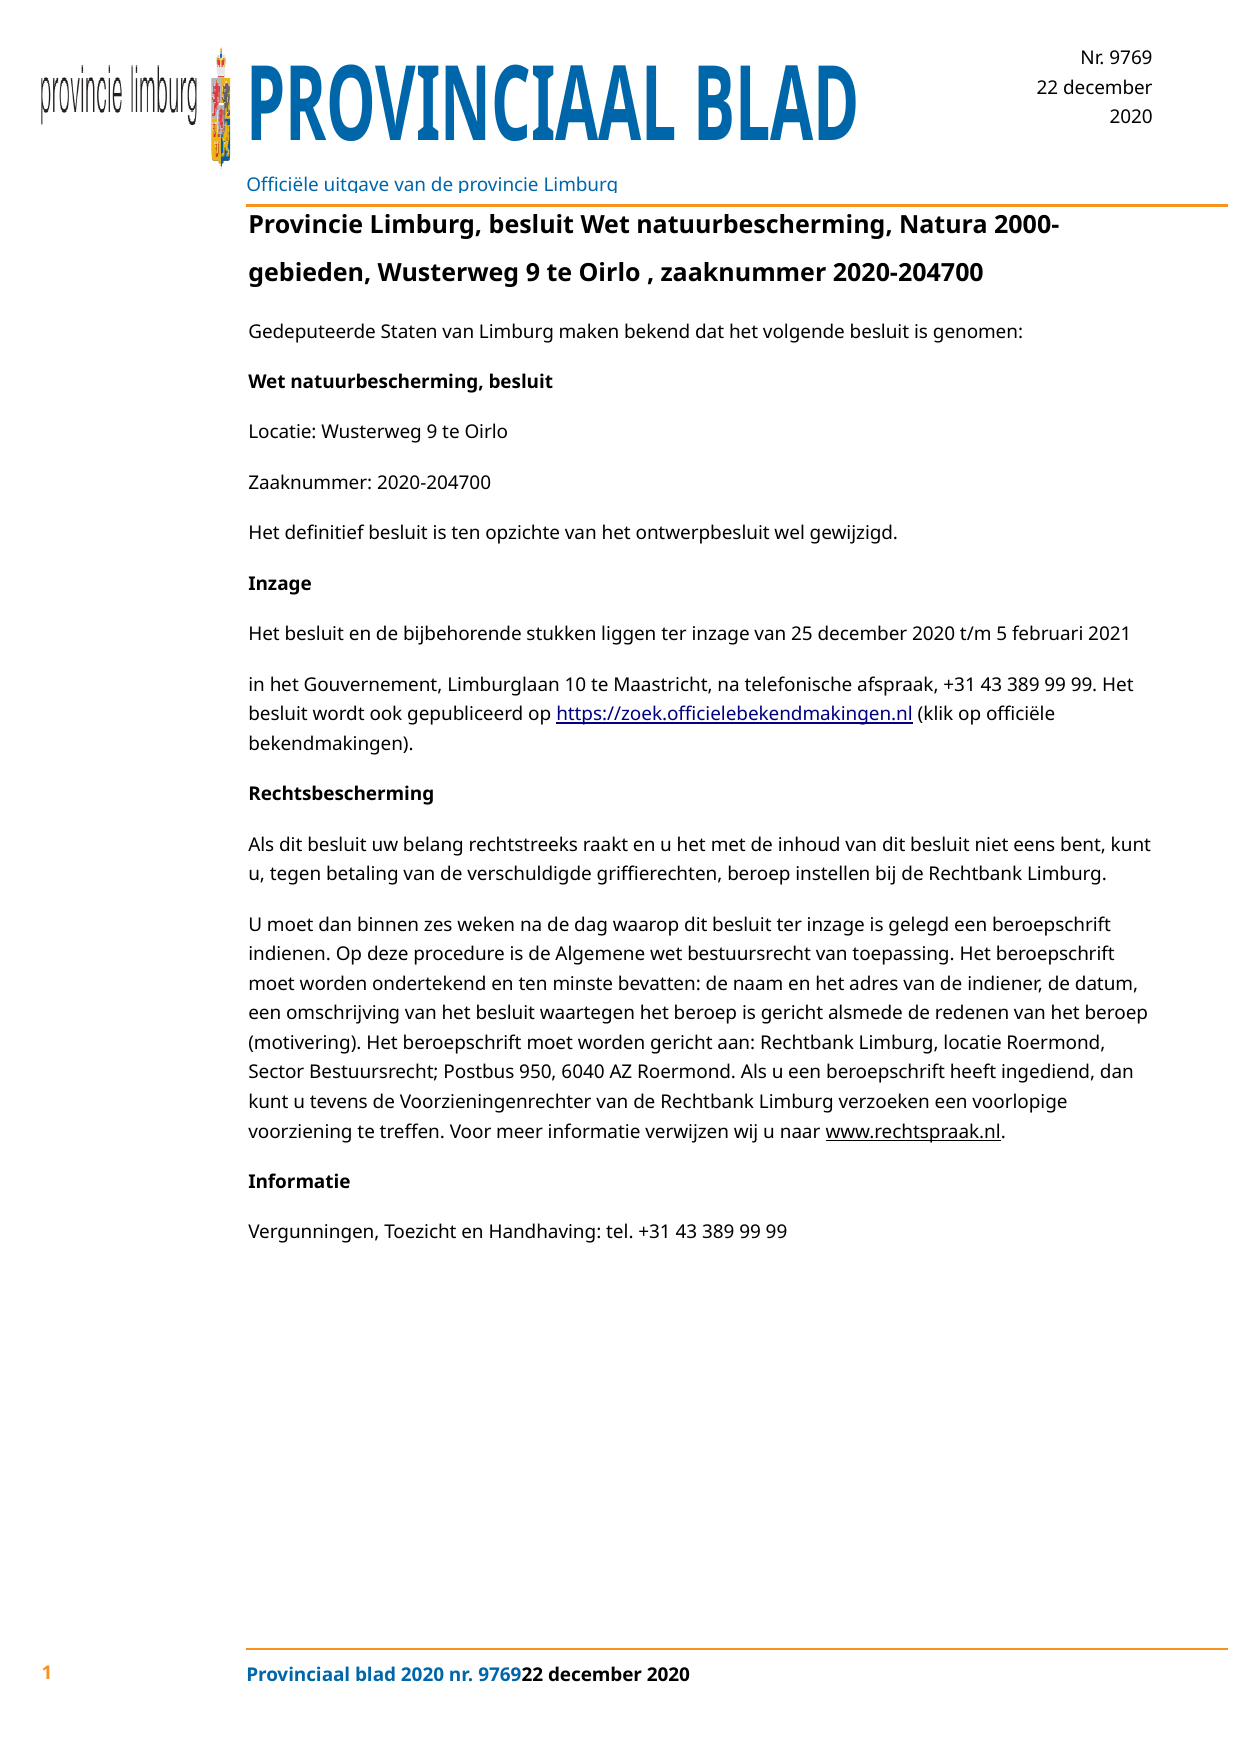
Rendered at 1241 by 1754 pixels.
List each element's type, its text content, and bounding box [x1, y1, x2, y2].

text Gedeputeerde Staten van Limburg maken bekend dat het volgende besluit is genomen: [248, 318, 1152, 344]
text Zaaknummer: 2020-204700 [248, 469, 1152, 495]
text in het Gouvernement, Limburglaan 10 te Maastricht, na telefonische afspraak, +31 43 389 99 99. Het besluit wordt ook gepubliceerd op https://zoek.officielebekendmakingen.nl (klik op officiële bekendmakingen). [248, 671, 1152, 756]
text Het definitief besluit is ten opzichte van het ontwerpbesluit wel gewijzigd. [248, 519, 1152, 545]
text Het besluit en de bijbehorende stukken liggen ter inzage van 25 december 2020 t/m 5 februari 2021 [248, 620, 1152, 646]
text Wet natuurbescherming, besluit [248, 368, 1152, 394]
text Provincie Limburg, besluit Wet natuurbescherming, Natura 2000-gebieden, Wusterweg 9 te Oirlo , zaaknummer 2020-204700 [248, 207, 1152, 288]
text Rechtsbescherming [248, 780, 1152, 806]
text Als dit besluit uw belang rechtstreeks raakt en u het met de inhoud van dit besluit niet eens bent, kunt u, tegen betaling van de verschuldigde griffierechten, beroep instellen bij de Rechtbank Limburg. [248, 831, 1152, 886]
text Inzage [248, 570, 1152, 596]
text U moet dan binnen zes weken na de dag waarop dit besluit ter inzage is gelegd een beroepschrift indienen. Op deze procedure is de Algemene wet bestuursrecht van toepassing. Het beroepschrift moet worden ondertekend en ten minste bevatten: de naam en het adres van de indiener, de datum, een omschrijving van het besluit waartegen het beroep is gericht alsmede de redenen van het beroep (motivering). Het beroepschrift moet worden gericht aan: Rechtbank Limburg, locatie Roermond, Sector Bestuursrecht; Postbus 950, 6040 AZ Roermond. Als u een beroepschrift heeft ingediend, dan kunt u tevens de Voorzieningenrechter van de Rechtbank Limburg verzoeken een voorlopige voorziening te treffen. Voor meer informatie verwijzen wij u naar www.rechtspraak.nl. [248, 911, 1152, 1144]
text Vergunningen, Toezicht en Handhaving: tel. +31 43 389 99 99 [248, 1219, 1152, 1244]
text Informatie [248, 1168, 1152, 1194]
text Locatie: Wusterweg 9 te Oirlo [248, 419, 1152, 444]
picture [41, 47, 231, 172]
